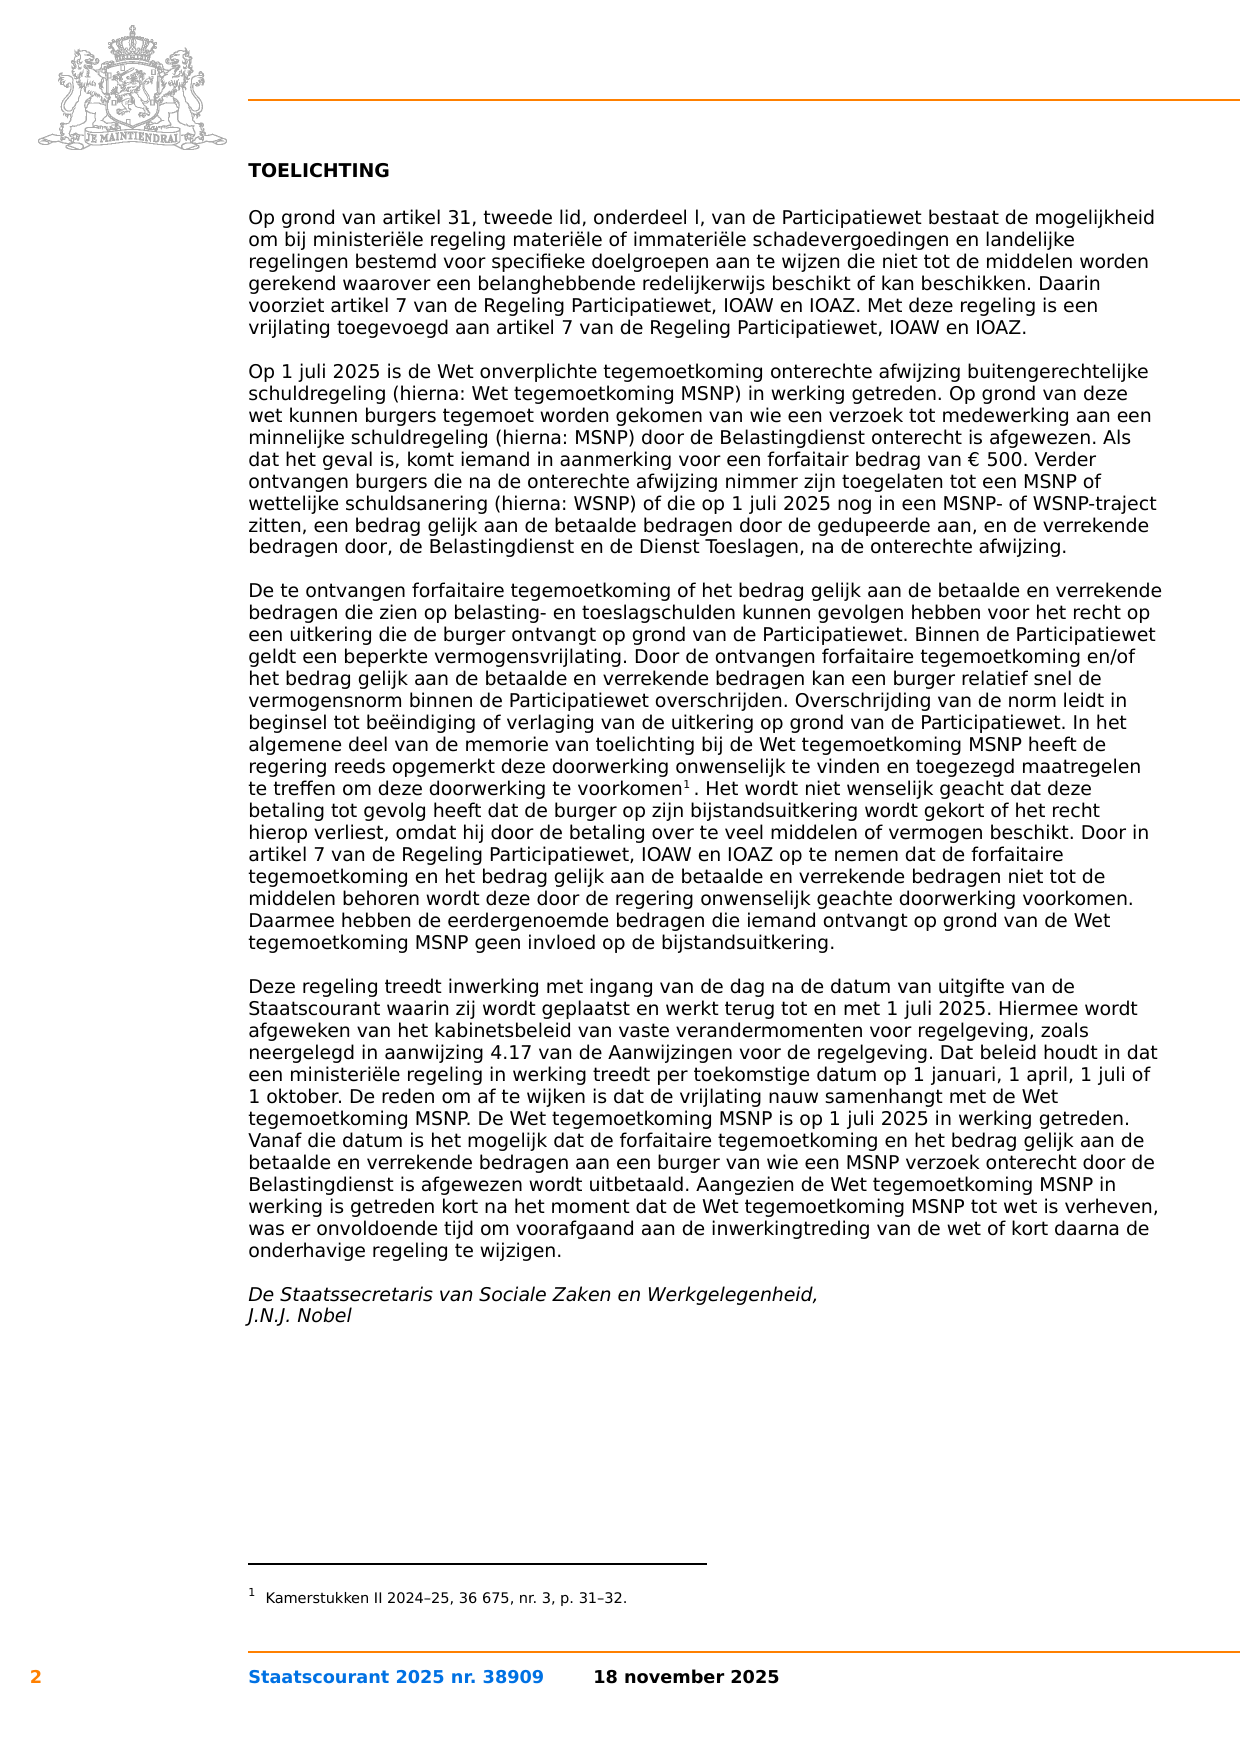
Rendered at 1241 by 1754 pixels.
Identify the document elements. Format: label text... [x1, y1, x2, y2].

text De te ontvangen forfaitaire tegemoetkoming of het bedrag gelijk aan de betaalde en verrekende bedragen die zien op belasting- en toeslagschulden kunnen gevolgen hebben voor het recht op een uitkering die de burger ontvangt op grond van de Participatiewet. Binnen de Participatiewet geldt een beperkte vermogensvrijlating. Door de ontvangen forfaitaire tegemoetkoming en/of het bedrag gelijk aan de betaalde en verrekende bedragen kan een burger relatief snel de vermogensnorm binnen de Participatiewet overschrijden. Overschrijding van de norm leidt in beginsel tot beëindiging of verlaging van de uitkering op grond van de Participatiewet. In het algemene deel van de memorie van toelichting bij de Wet tegemoetkoming MSNP heeft de regering reeds opgemerkt deze doorwerking onwenselijk te vinden en toegezegd maatregelen te treffen om deze doorwerking te voorkomen. Het wordt niet wenselijk geacht dat deze betaling tot gevolg heeft dat de burger op zijn bijstandsuitkering wordt gekort of het recht hierop verliest, omdat hij door de betaling over te veel middelen of vermogen beschikt. Door in artikel 7 van de Regeling Participatiewet, IOAW en IOAZ op te nemen dat de forfaitaire tegemoetkoming en het bedrag gelijk aan de betaalde en verrekende bedragen niet tot de middelen behoren wordt deze door de regering onwenselijk geachte doorwerking voorkomen. Daarmee hebben de eerdergenoemde bedragen die iemand ontvangt op grond van de Wet tegemoetkoming MSNP geen invloed op de bijstandsuitkering. [248, 580, 1163, 954]
text Op 1 juli 2025 is de Wet onverplichte tegemoetkoming onterechte afwijzing buitengerechtelijke schuldregeling (hierna: Wet tegemoetkoming MSNP) in werking getreden. Op grond van deze wet kunnen burgers tegemoet worden gekomen van wie een verzoek tot medewerking aan een minnelijke schuldregeling (hierna: MSNP) door de Belastingdienst onterecht is afgewezen. Als dat het geval is, komt iemand in aanmerking voor een forfaitair bedrag van € 500. Verder ontvangen burgers die na de onterechte afwijzing nimmer zijn toegelaten tot een MSNP of wettelijke schuldsanering (hierna: WSNP) of die op 1 juli 2025 nog in een MSNP- of WSNP-traject zitten, een bedrag gelijk aan de betaalde bedragen door de gedupeerde aan, en de verrekende bedragen door, de Belastingdienst en de Dienst Toeslagen, na de onterechte afwijzing. [248, 361, 1163, 558]
subtitle TOELICHTING [248, 160, 1163, 182]
text Op grond van artikel 31, tweede lid, onderdeel l, van de Participatiewet bestaat de mogelijkheid om bij ministeriële regeling materiële of immateriële schadevergoedingen en landelijke regelingen bestemd voor specifieke doelgroepen aan te wijzen die niet tot de middelen worden gerekend waarover een belanghebbende redelijkerwijs beschikt of kan beschikken. Daarin voorziet artikel 7 van de Regeling Participatiewet, IOAW en IOAZ. Met deze regeling is een vrijlating toegevoegd aan artikel 7 van de Regeling Participatiewet, IOAW en IOAZ. [248, 207, 1163, 339]
text Deze regeling treedt inwerking met ingang van de dag na de datum van uitgifte van de Staatscourant waarin zij wordt geplaatst en werkt terug tot en met 1 juli 2025. Hiermee wordt afgeweken van het kabinetsbeleid van vaste verandermomenten voor regelgeving, zoals neergelegd in aanwijzing 4.17 van de Aanwijzingen voor de regelgeving. Dat beleid houdt in dat een ministeriële regeling in werking treedt per toekomstige datum op 1 januari, 1 april, 1 juli of 1 oktober. De reden om af te wijken is dat de vrijlating nauw samenhangt met de Wet tegemoetkoming MSNP. De Wet tegemoetkoming MSNP is op 1 juli 2025 in werking getreden. Vanaf die datum is het mogelijk dat de forfaitaire tegemoetkoming en het bedrag gelijk aan de betaalde en verrekende bedragen aan een burger van wie een MSNP verzoek onterecht door de Belastingdienst is afgewezen wordt uitbetaald. Aangezien de Wet tegemoetkoming MSNP in werking is getreden kort na het moment dat de Wet tegemoetkoming MSNP tot wet is verheven, was er onvoldoende tijd om voorafgaand aan de inwerkingtreding van de wet of kort daarna de onderhavige regeling te wijzigen. [248, 976, 1163, 1262]
picture [38, 25, 227, 150]
text De Staatssecretaris van Sociale Zaken en Werkgelegenheid, J.N.J. Nobel [248, 1283, 1163, 1327]
text Kamerstukken II 2024–25, 36 675, nr. 3, p. 31–32. [248, 1586, 1163, 1608]
